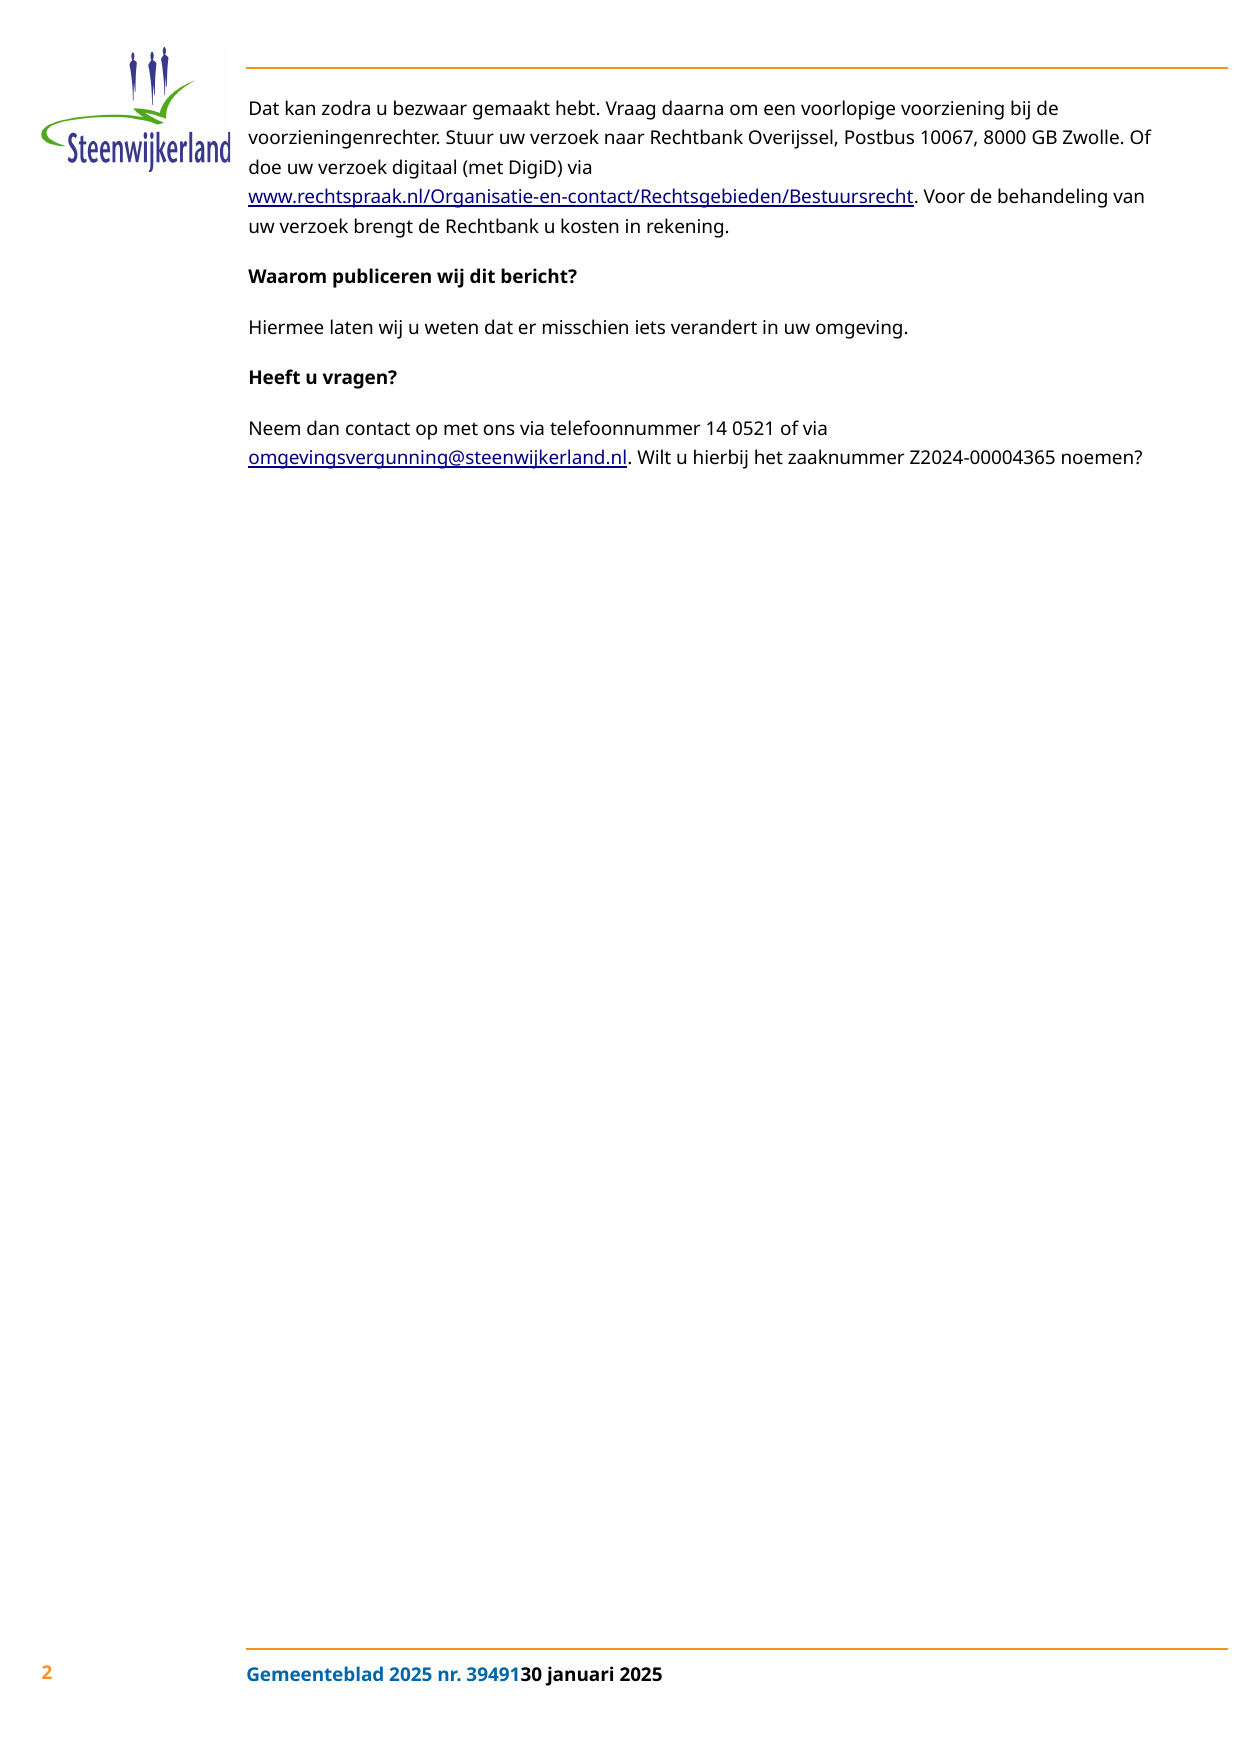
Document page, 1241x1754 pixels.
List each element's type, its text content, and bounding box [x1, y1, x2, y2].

text Dat kan zodra u bezwaar gemaakt hebt. Vraag daarna om een voorlopige voorziening bij de voorzieningenrechter. Stuur uw verzoek naar Rechtbank Overijssel, Postbus 10067, 8000 GB Zwolle. Of doe uw verzoek digitaal (met DigiD) via www.rechtspraak.nl/Organisatie-en-contact/Rechtsgebieden/Bestuursrecht. Voor de behandeling van uw verzoek brengt de Rechtbank u kosten in rekening. [248, 95, 1152, 239]
text Neem dan contact op met ons via telefoonnummer 14 0521 of via omgevingsvergunning@steenwijkerland.nl. Wilt u hierbij het zaaknummer Z2024-00004365 noemen? [248, 415, 1152, 470]
text Hiermee laten wij u weten dat er misschien iets verandert in uw omgeving. [248, 314, 1152, 340]
text Heeft u vragen? [248, 364, 1152, 390]
picture [41, 47, 231, 172]
text Waarom publiceren wij dit bericht? [248, 263, 1152, 289]
